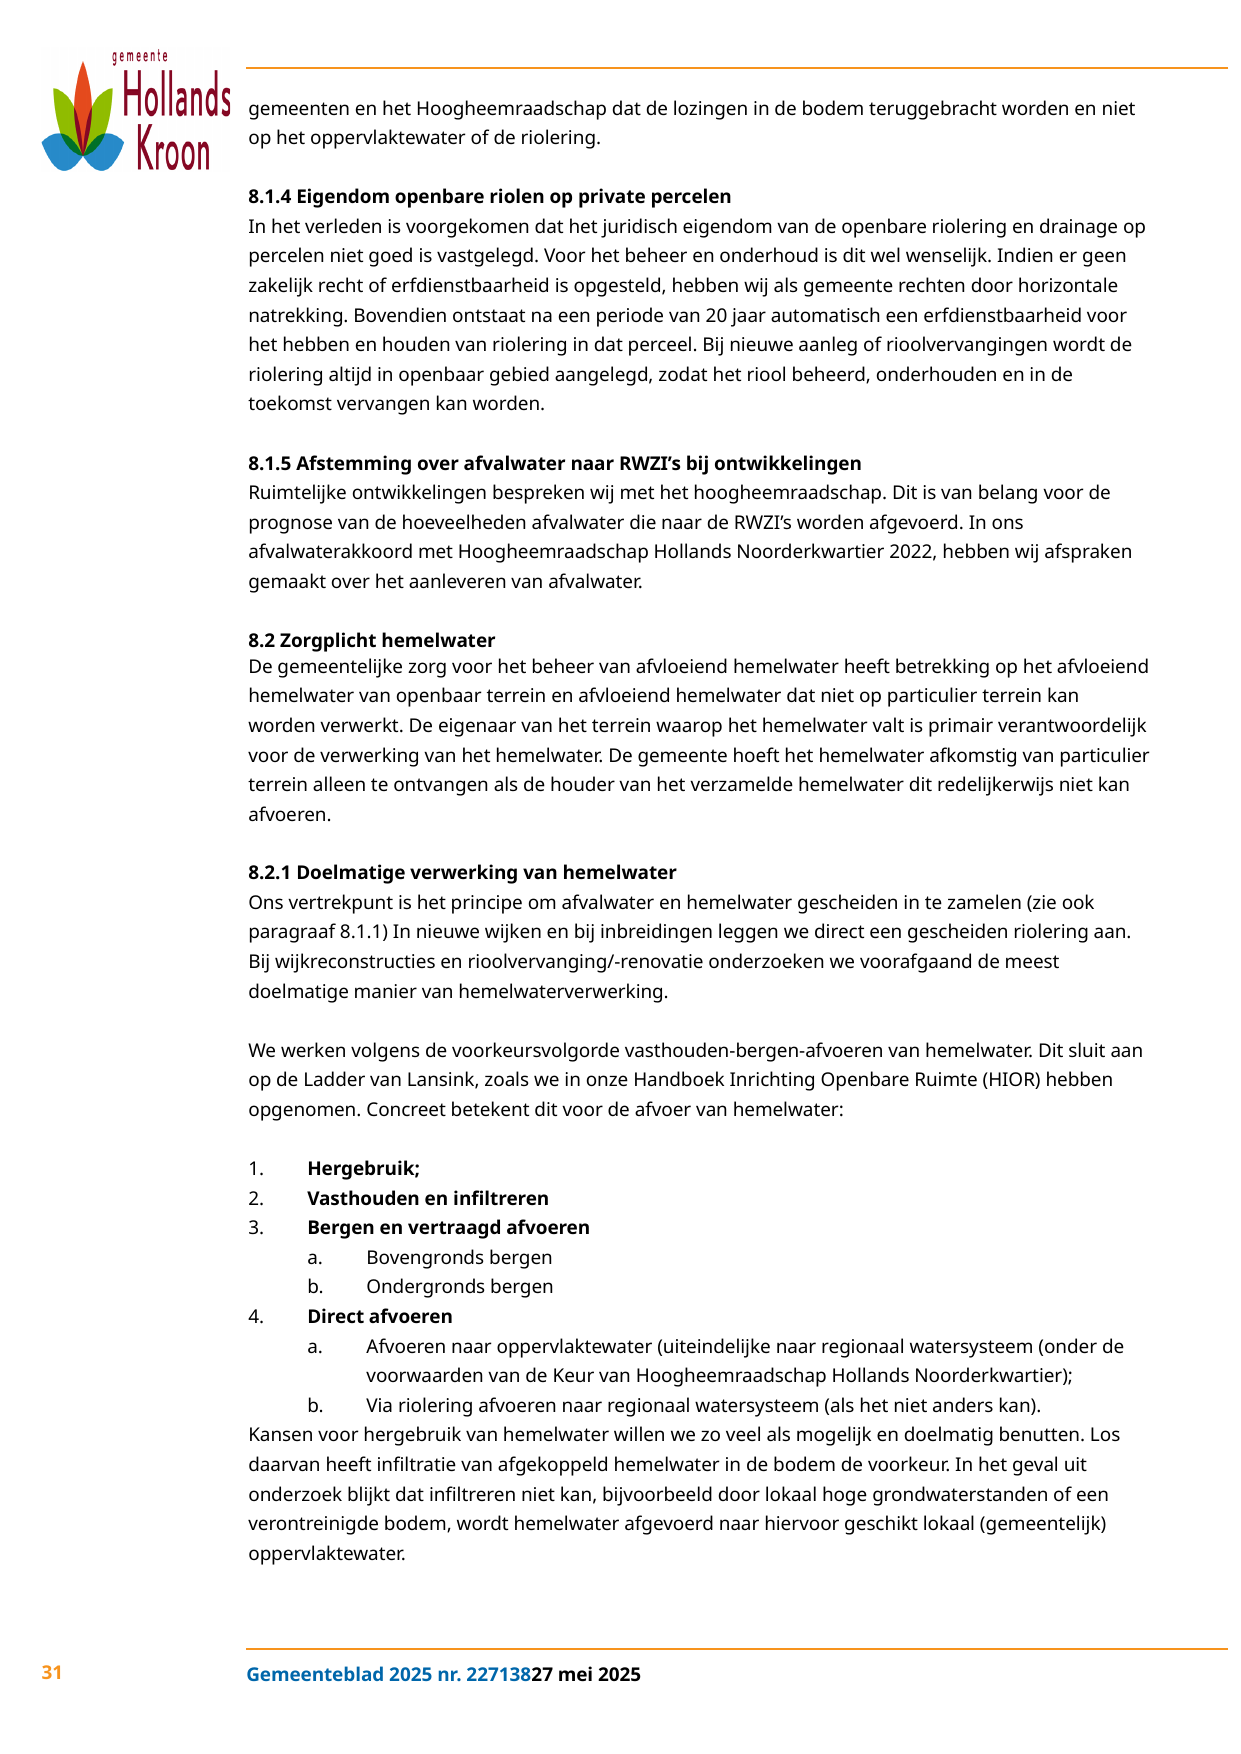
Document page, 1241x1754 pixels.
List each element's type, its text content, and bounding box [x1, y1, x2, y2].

list Ondergronds bergen [307, 1274, 1152, 1299]
text We werken volgens de voorkeursvolgorde vasthouden-bergen-afvoeren van hemelwater. Dit sluit aan op de Ladder van Lansink, zoals we in onze Handboek Inrichting Openbare Ruimte (HIOR) hebben opgenomen. Concreet betekent dit voor de afvoer van hemelwater: [248, 1037, 1152, 1122]
table_header De gemeentelijke zorg voor het beheer van afvloeiend hemelwater heeft betrekking op het afvloeiend hemelwater van openbaar terrein en afvloeiend hemelwater dat niet op particulier terrein kan worden verwerkt. De eigenaar van het terrein waarop het hemelwater valt is primair verantwoordelijk voor de verwerking van het hemelwater. De gemeente hoeft het hemelwater afkomstig van particulier terrein alleen te ontvangen als de houder van het verzamelde hemelwater dit redelijkerwijs niet kan afvoeren. [248, 653, 1152, 827]
list Bergen en vertraagd afvoeren [248, 1214, 1152, 1240]
list Hergebruik; [248, 1155, 1152, 1181]
text 8.1.4 Eigendom openbare riolen op private percelen [248, 183, 1152, 209]
text Kansen voor hergebruik van hemelwater willen we zo veel als mogelijk en doelmatig benutten. Los daarvan heeft infiltratie van afgekoppeld hemelwater in de bodem de voorkeur. In het geval uit onderzoek blijkt dat infiltreren niet kan, bijvoorbeeld door lokaal hoge grondwaterstanden of een verontreinigde bodem, wordt hemelwater afgevoerd naar hiervoor geschikt lokaal (gemeentelijk) oppervlaktewater. [248, 1422, 1152, 1566]
text 8.2.1 Doelmatige verwerking van hemelwater [248, 859, 1152, 885]
list Direct afvoeren [248, 1303, 1152, 1329]
list Vasthouden en infiltreren [248, 1185, 1152, 1211]
text 8.1.5 Afstemming over afvalwater naar RWZI’s bij ontwikkelingen [248, 450, 1152, 476]
text gemeenten en het Hoogheemraadschap dat de lozingen in de bodem teruggebracht worden en niet op het oppervlaktewater of de riolering. [248, 95, 1152, 150]
text Ruimtelijke ontwikkelingen bespreken wij met het hoogheemraadschap. Dit is van belang voor de prognose van de hoeveelheden afvalwater die naar de RWZI’s worden afgevoerd. In ons afvalwaterakkoord met Hoogheemraadschap Hollands Noorderkwartier 2022, hebben wij afspraken gemaakt over het aanleveren van afvalwater. [248, 479, 1152, 594]
list Afvoeren naar oppervlaktewater (uiteindelijke naar regionaal watersysteem (onder de voorwaarden van de Keur van Hoogheemraadschap Hollands Noorderkwartier); [307, 1333, 1152, 1388]
picture [41, 47, 231, 172]
text In het verleden is voorgekomen dat het juridisch eigendom van de openbare riolering en drainage op percelen niet goed is vastgelegd. Voor het beheer en onderhoud is dit wel wenselijk. Indien er geen zakelijk recht of erfdienstbaarheid is opgesteld, hebben wij als gemeente rechten door horizontale natrekking. Bovendien ontstaat na een periode van 20 jaar automatisch een erfdienstbaarheid voor het hebben en houden van riolering in dat perceel. Bij nieuwe aanleg of rioolvervangingen wordt de riolering altijd in openbaar gebied aangelegd, zodat het riool beheerd, onderhouden en in de toekomst vervangen kan worden. [248, 213, 1152, 416]
text 8.2 Zorgplicht hemelwater [248, 627, 1152, 653]
text Ons vertrekpunt is het principe om afvalwater en hemelwater gescheiden in te zamelen (zie ook paragraaf 8.1.1) In nieuwe wijken en bij inbreidingen leggen we direct een gescheiden riolering aan. Bij wijkreconstructies en rioolvervanging/-renovatie onderzoeken we voorafgaand de meest doelmatige manier van hemelwaterverwerking. [248, 889, 1152, 1004]
list Bovengronds bergen [307, 1244, 1152, 1270]
list Via riolering afvoeren naar regionaal watersysteem (als het niet anders kan). [307, 1392, 1152, 1418]
